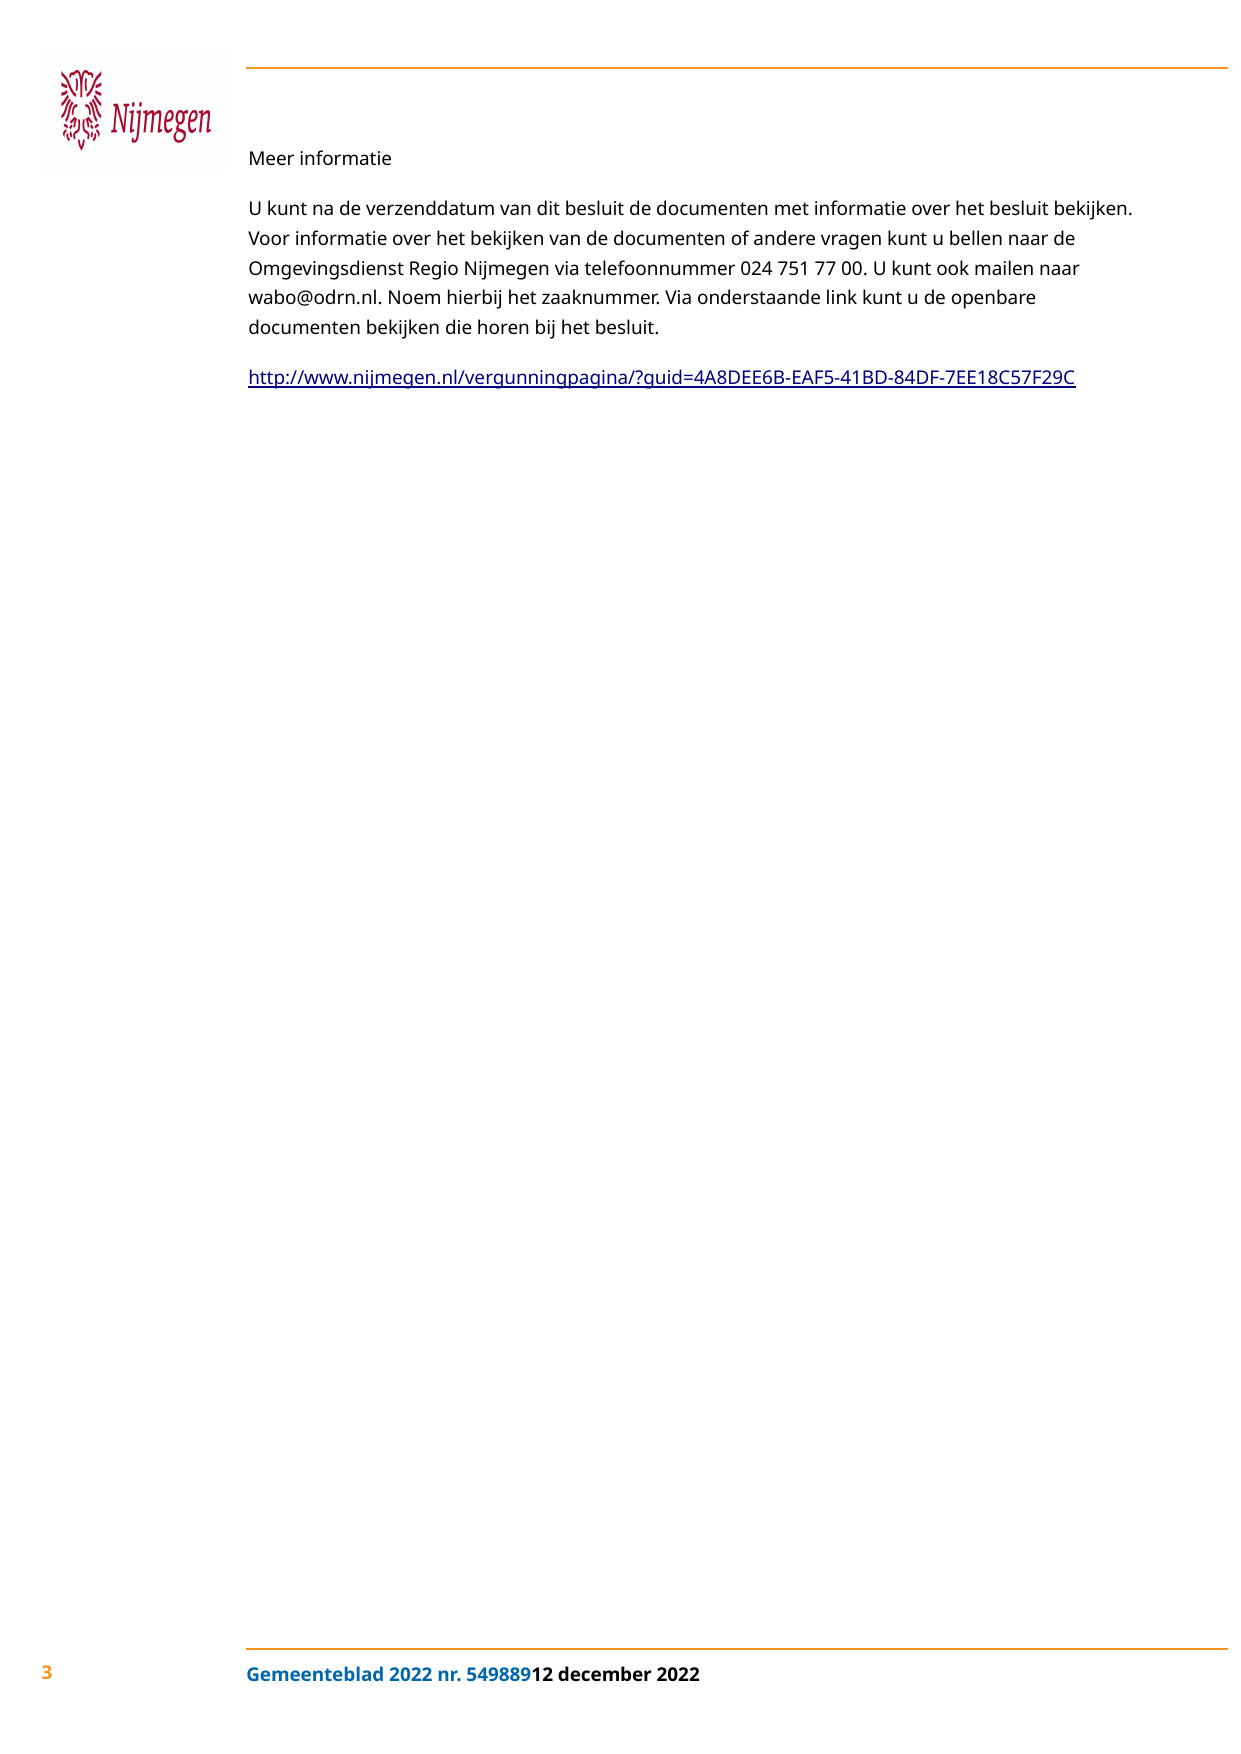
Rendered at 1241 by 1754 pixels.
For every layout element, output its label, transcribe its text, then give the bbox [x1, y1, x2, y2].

text Meer informatie [248, 145, 1152, 171]
text http://www.nijmegen.nl/vergunningpagina/?guid=4A8DEE6B-EAF5-41BD-84DF-7EE18C57F29C [248, 364, 1152, 390]
text U kunt na de verzenddatum van dit besluit de documenten met informatie over het besluit bekijken. Voor informatie over het bekijken van de documenten of andere vragen kunt u bellen naar de Omgevingsdienst Regio Nijmegen via telefoonnummer 024 751 77 00. U kunt ook mailen naar wabo@odrn.nl. Noem hierbij het zaaknummer. Via onderstaande link kunt u de openbare documenten bekijken die horen bij het besluit. [248, 196, 1152, 340]
picture [41, 47, 231, 172]
